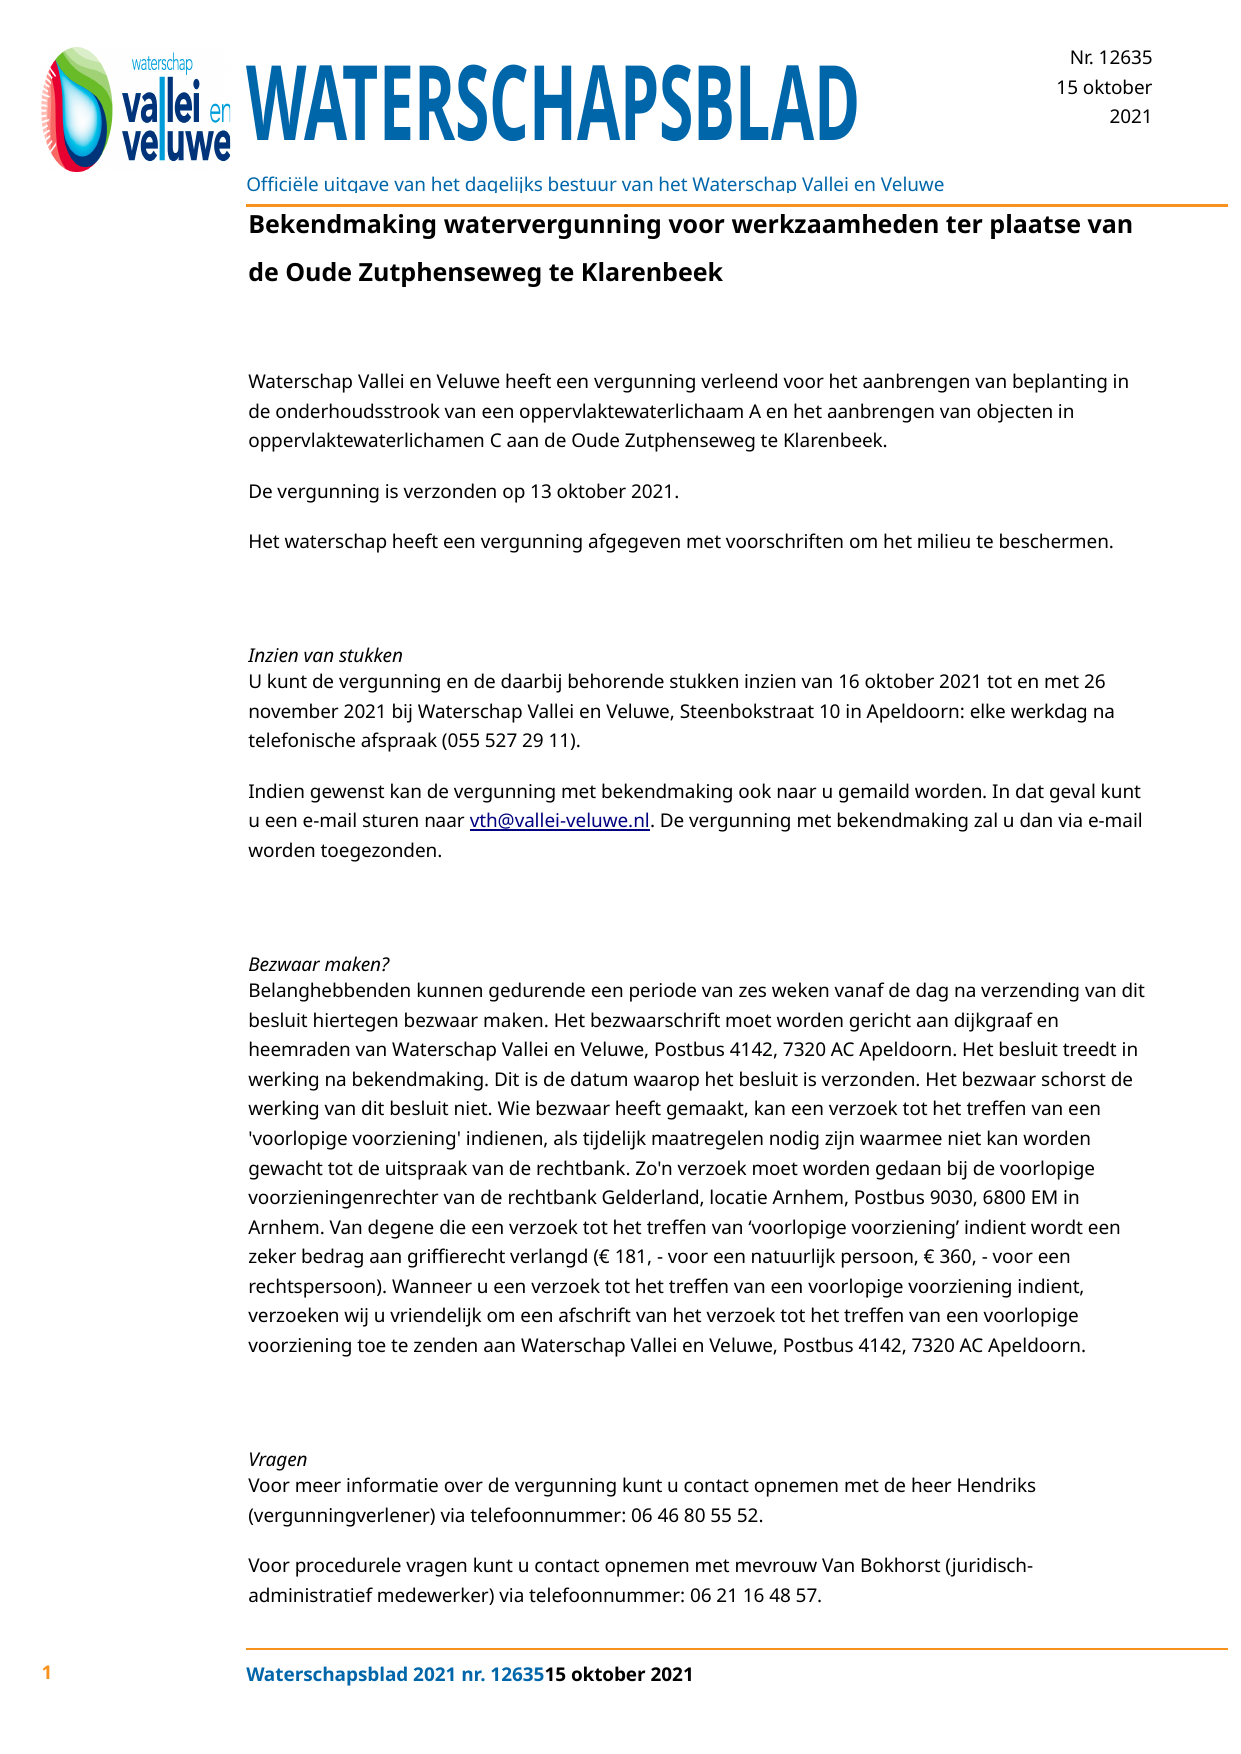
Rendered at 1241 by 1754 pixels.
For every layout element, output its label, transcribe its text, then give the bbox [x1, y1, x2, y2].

text Vragen [248, 1447, 1152, 1472]
text Indien gewenst kan de vergunning met bekendmaking ook naar u gemaild worden. In dat geval kunt u een e-mail sturen naar vth@vallei-veluwe.nl. De vergunning met bekendmaking zal u dan via e-mail worden toegezonden. [248, 778, 1152, 863]
text Belanghebbenden kunnen gedurende een periode van zes weken vanaf de dag na verzending van dit besluit hiertegen bezwaar maken. Het bezwaarschrift moet worden gericht aan dijkgraaf en heemraden van Waterschap Vallei en Veluwe, Postbus 4142, 7320 AC Apeldoorn. Het besluit treedt in werking na bekendmaking. Dit is de datum waarop het besluit is verzonden. Het bezwaar schorst de werking van dit besluit niet. Wie bezwaar heeft gemaakt, kan een verzoek tot het treffen van een 'voorlopige voorziening' indienen, als tijdelijk maatregelen nodig zijn waarmee niet kan worden gewacht tot de uitspraak van de rechtbank. Zo'n verzoek moet worden gedaan bij de voorlopige voorzieningenrechter van de rechtbank Gelderland, locatie Arnhem, Postbus 9030, 6800 EM in Arnhem. Van degene die een verzoek tot het treffen van ‘voorlopige voorziening’ indient wordt een zeker bedrag aan griffierecht verlangd (€ 181, - voor een natuurlijk persoon, € 360, - voor een rechtspersoon). Wanneer u een verzoek tot het treffen van een voorlopige voorziening indient, verzoeken wij u vriendelijk om een afschrift van het verzoek tot het treffen van een voorlopige voorziening toe te zenden aan Waterschap Vallei en Veluwe, Postbus 4142, 7320 AC Apeldoorn. [248, 977, 1152, 1358]
text Inzien van stukken [248, 643, 1152, 668]
text Voor procedurele vragen kunt u contact opnemen met mevrouw Van Bokhorst (juridisch-administratief medewerker) via telefoonnummer: 06 21 16 48 57. [248, 1552, 1152, 1608]
picture [41, 47, 231, 172]
text Het waterschap heeft een vergunning afgegeven met voorschriften om het milieu te beschermen. [248, 528, 1152, 554]
text De vergunning is verzonden op 13 oktober 2021. [248, 478, 1152, 504]
text Voor meer informatie over de vergunning kunt u contact opnemen met de heer Hendriks (vergunningverlener) via telefoonnummer: 06 46 80 55 52. [248, 1472, 1152, 1528]
text Bekendmaking watervergunning voor werkzaamheden ter plaatse van de Oude Zutphenseweg te Klarenbeek [248, 207, 1152, 288]
text Bezwaar maken? [248, 952, 1152, 977]
text Waterschap Vallei en Veluwe heeft een vergunning verleend voor het aanbrengen van beplanting in de onderhoudsstrook van een oppervlaktewaterlichaam A en het aanbrengen van objecten in oppervlaktewaterlichamen C aan de Oude Zutphenseweg te Klarenbeek. [248, 368, 1152, 453]
text U kunt de vergunning en de daarbij behorende stukken inzien van 16 oktober 2021 tot en met 26 november 2021 bij Waterschap Vallei en Veluwe, Steenbokstraat 10 in Apeldoorn: elke werkdag na telefonische afspraak (055 527 29 11). [248, 668, 1152, 753]
